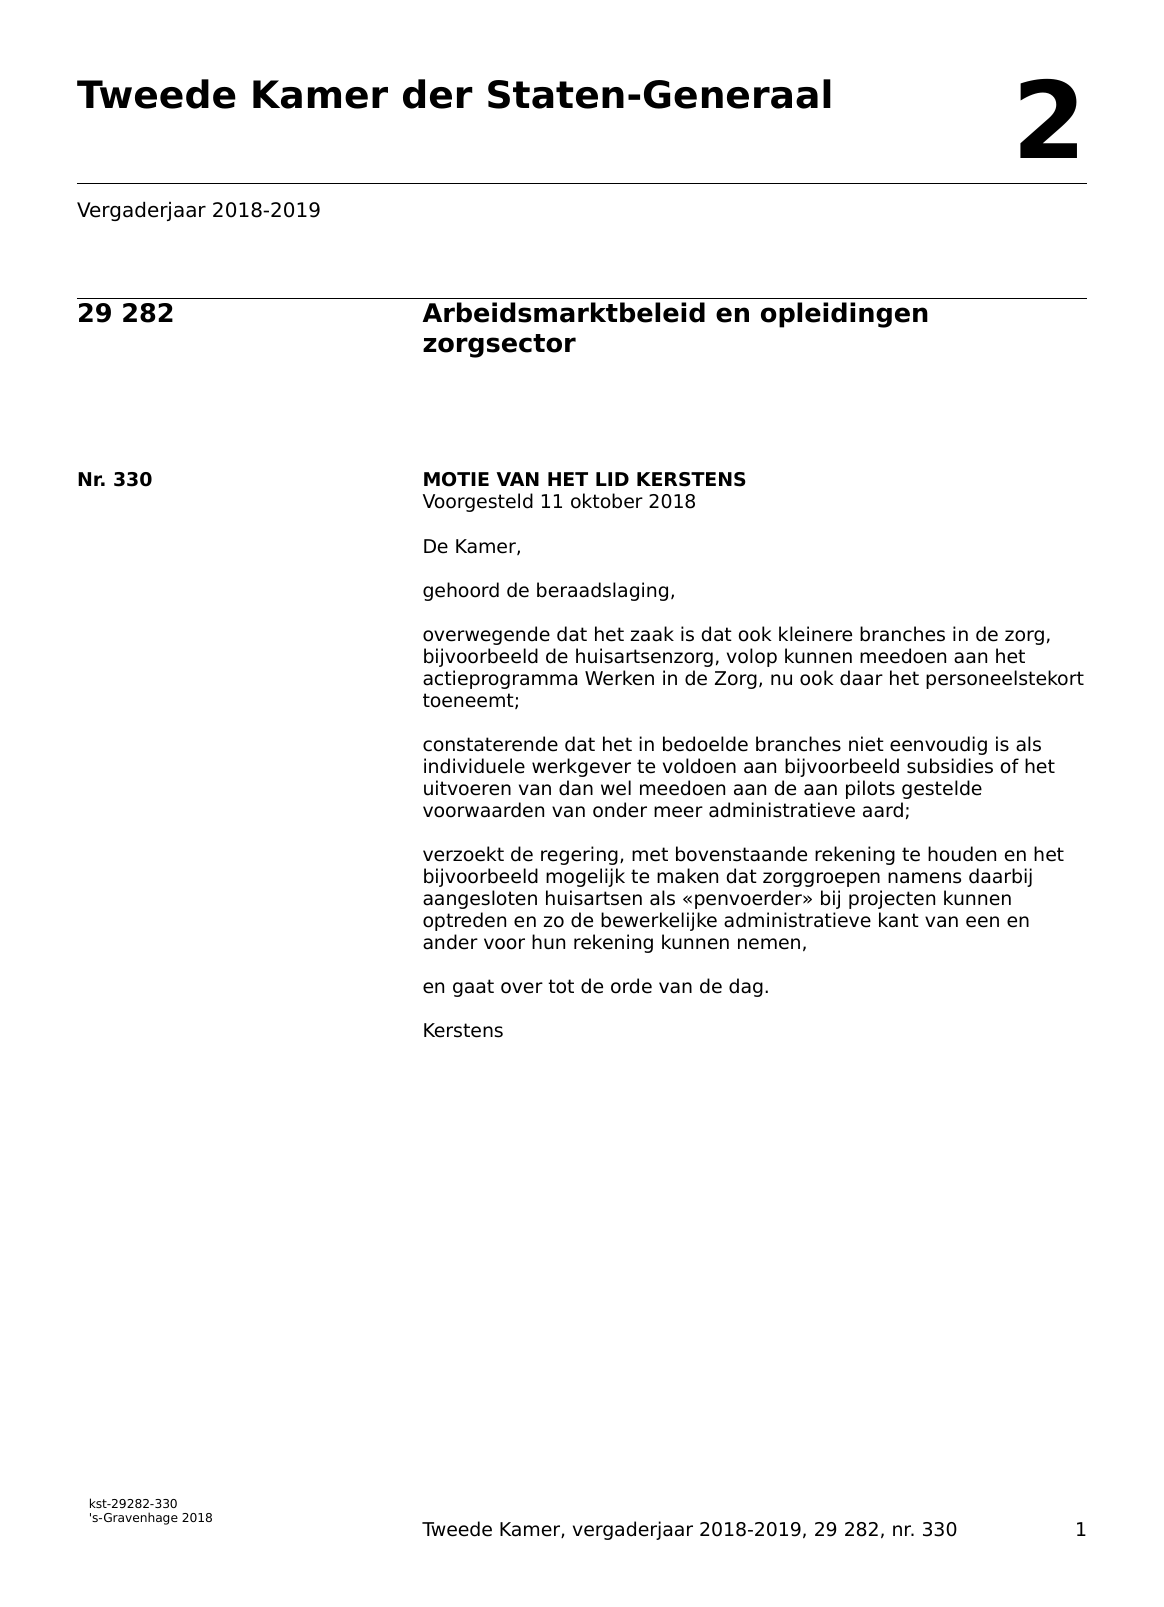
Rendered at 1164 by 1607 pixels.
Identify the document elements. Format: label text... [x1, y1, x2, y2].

text Kerstens [422, 1020, 1087, 1042]
text en gaat over tot de orde van de dag. [422, 976, 1087, 998]
text Voorgesteld 11 oktober 2018 [422, 491, 1087, 513]
text gehoord de beraadslaging, [422, 580, 1087, 602]
subtitle Nr. 330 MOTIE VAN HET LID KERSTENS [77, 469, 1087, 491]
subtitle 29 282 Arbeidsmarktbeleid en opleidingen zorgsector [77, 299, 1087, 358]
text overwegende dat het zaak is dat ook kleinere branches in de zorg, bijvoorbeeld de huisartsenzorg, volop kunnen meedoen aan het actieprogramma Werken in de Zorg, nu ook daar het personeelstekort toeneemt; [422, 624, 1087, 712]
table_header 2 [886, 59, 1087, 183]
table_header Tweede Kamer der Staten-Generaal [77, 59, 886, 183]
text verzoekt de regering, met bovenstaande rekening te houden en het bijvoorbeeld mogelijk te maken dat zorggroepen namens daarbij aangesloten huisartsen als «penvoerder» bij projecten kunnen optreden en zo de bewerkelijke administratieve kant van een en ander voor hun rekening kunnen nemen, [422, 844, 1087, 954]
text 's-Gravenhage 2018 [88, 1511, 323, 1525]
text De Kamer, [422, 536, 1087, 557]
text constaterende dat het in bedoelde branches niet eenvoudig is als individuele werkgever te voldoen aan bijvoorbeeld subsidies of het uitvoeren van dan wel meedoen aan de aan pilots gestelde voorwaarden van onder meer administratieve aard; [422, 734, 1087, 822]
table_cell Vergaderjaar 2018-2019 [77, 184, 1087, 298]
text kst-29282-330 [88, 1497, 323, 1511]
